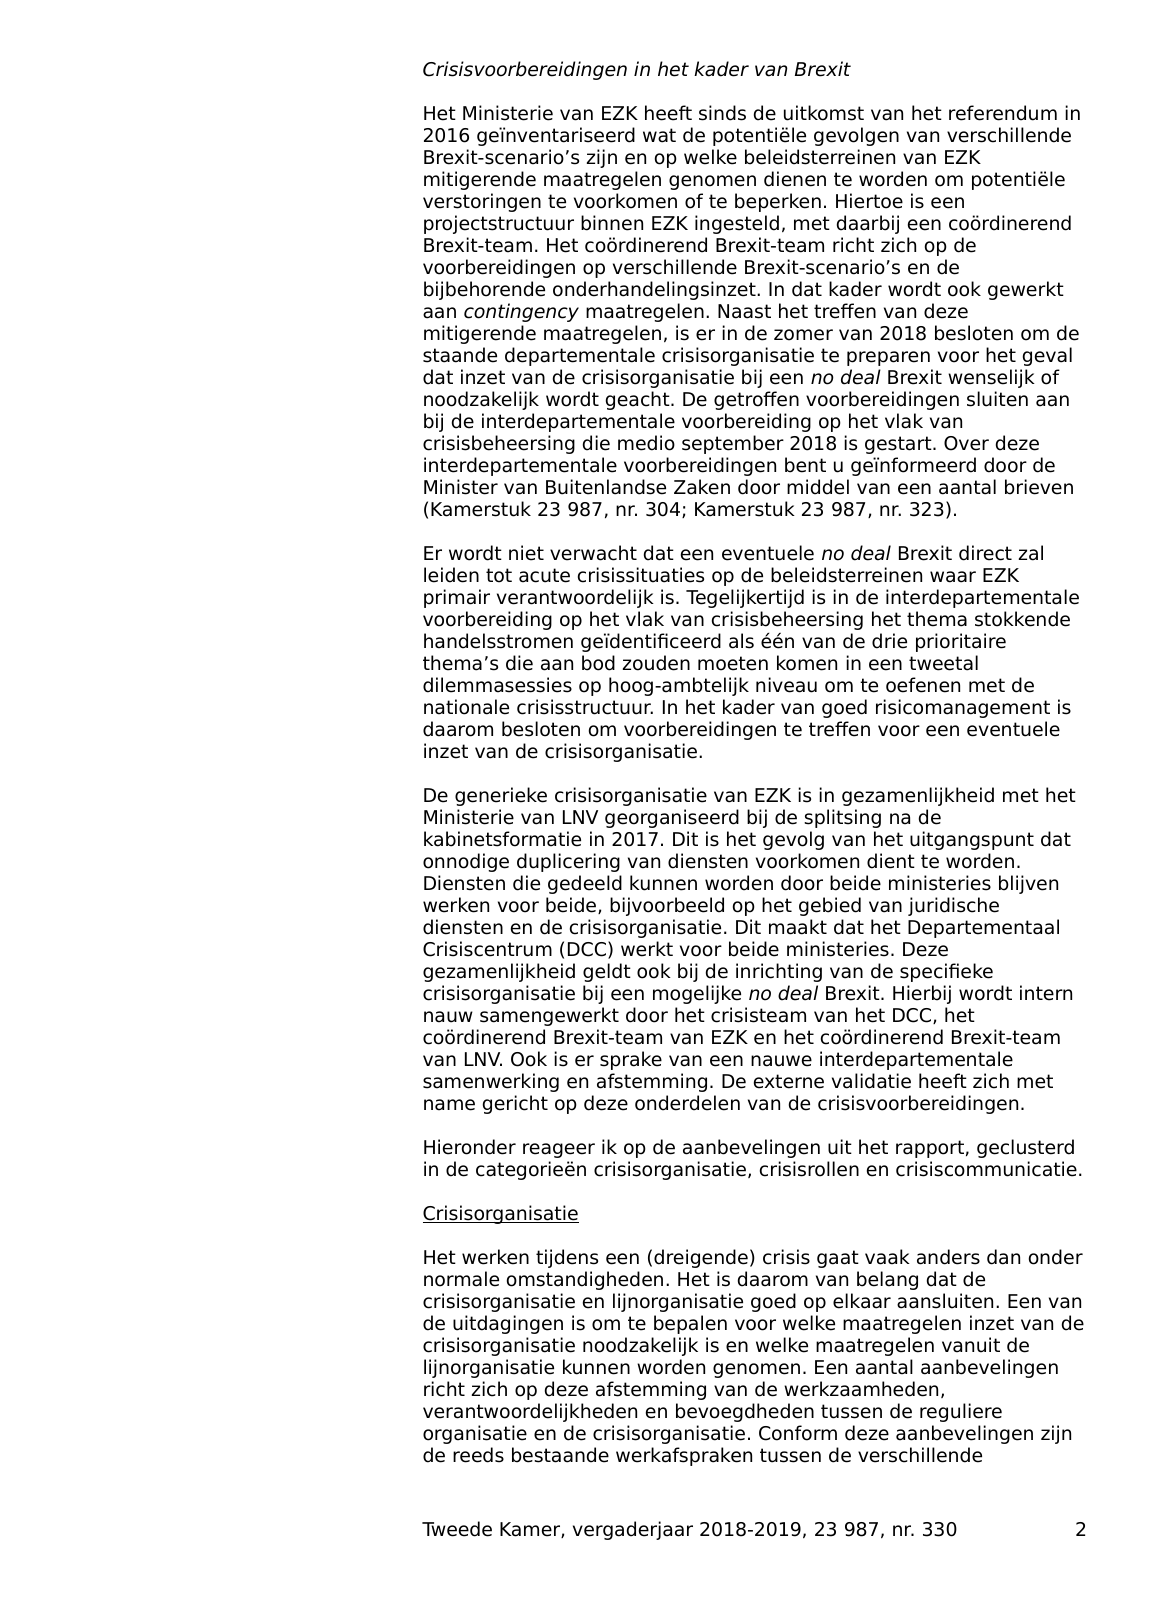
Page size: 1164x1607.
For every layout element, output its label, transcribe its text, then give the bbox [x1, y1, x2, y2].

text Het werken tijdens een (dreigende) crisis gaat vaak anders dan onder normale omstandigheden. Het is daarom van belang dat de crisisorganisatie en lijnorganisatie goed op elkaar aansluiten. Een van de uitdagingen is om te bepalen voor welke maatregelen inzet van de crisisorganisatie noodzakelijk is en welke maatregelen vanuit de lijnorganisatie kunnen worden genomen. Een aantal aanbevelingen richt zich op deze afstemming van de werkzaamheden, verantwoordelijkheden en bevoegdheden tussen de reguliere organisatie en de crisisorganisatie. Conform deze aanbevelingen zijn de reeds bestaande werkafspraken tussen de verschillende [422, 1247, 1087, 1467]
subtitle Crisisorganisatie [422, 1203, 1087, 1225]
text Hieronder reageer ik op de aanbevelingen uit het rapport, geclusterd in de categorieën crisisorganisatie, crisisrollen en crisiscommunicatie. [422, 1137, 1087, 1181]
subtitle Crisisvoorbereidingen in het kader van Brexit [422, 59, 1087, 81]
text De generieke crisisorganisatie van EZK is in gezamenlijkheid met het Ministerie van LNV georganiseerd bij de splitsing na de kabinetsformatie in 2017. Dit is het gevolg van het uitgangspunt dat onnodige duplicering van diensten voorkomen dient te worden. Diensten die gedeeld kunnen worden door beide ministeries blijven werken voor beide, bijvoorbeeld op het gebied van juridische diensten en de crisisorganisatie. Dit maakt dat het Departementaal Crisiscentrum (DCC) werkt voor beide ministeries. Deze gezamenlijkheid geldt ook bij de inrichting van de specifieke crisisorganisatie bij een mogelijke no deal Brexit. Hierbij wordt intern nauw samengewerkt door het crisisteam van het DCC, het coördinerend Brexit-team van EZK en het coördinerend Brexit-team van LNV. Ook is er sprake van een nauwe interdepartementale samenwerking en afstemming. De externe validatie heeft zich met name gericht op deze onderdelen van de crisisvoorbereidingen. [422, 785, 1087, 1115]
text Er wordt niet verwacht dat een eventuele no deal Brexit direct zal leiden tot acute crisissituaties op de beleidsterreinen waar EZK primair verantwoordelijk is. Tegelijkertijd is in de interdepartementale voorbereiding op het vlak van crisisbeheersing het thema stokkende handelsstromen geïdentificeerd als één van de drie prioritaire thema’s die aan bod zouden moeten komen in een tweetal dilemmasessies op hoog-ambtelijk niveau om te oefenen met de nationale crisisstructuur. In het kader van goed risicomanagement is daarom besloten om voorbereidingen te treffen voor een eventuele inzet van de crisisorganisatie. [422, 543, 1087, 763]
text Het Ministerie van EZK heeft sinds de uitkomst van het referendum in 2016 geïnventariseerd wat de potentiële gevolgen van verschillende Brexit-scenario’s zijn en op welke beleidsterreinen van EZK mitigerende maatregelen genomen dienen te worden om potentiële verstoringen te voorkomen of te beperken. Hiertoe is een projectstructuur binnen EZK ingesteld, met daarbij een coördinerend Brexit-team. Het coördinerend Brexit-team richt zich op de voorbereidingen op verschillende Brexit-scenario’s en de bijbehorende onderhandelingsinzet. In dat kader wordt ook gewerkt aan contingency maatregelen. Naast het treffen van deze mitigerende maatregelen, is er in de zomer van 2018 besloten om de staande departementale crisisorganisatie te preparen voor het geval dat inzet van de crisisorganisatie bij een no deal Brexit wenselijk of noodzakelijk wordt geacht. De getroffen voorbereidingen sluiten aan bij de interdepartementale voorbereiding op het vlak van crisisbeheersing die medio september 2018 is gestart. Over deze interdepartementale voorbereidingen bent u geïnformeerd door de Minister van Buitenlandse Zaken door middel van een aantal brieven (Kamerstuk 23 987, nr. 304; Kamerstuk 23 987, nr. 323). [422, 103, 1087, 521]
